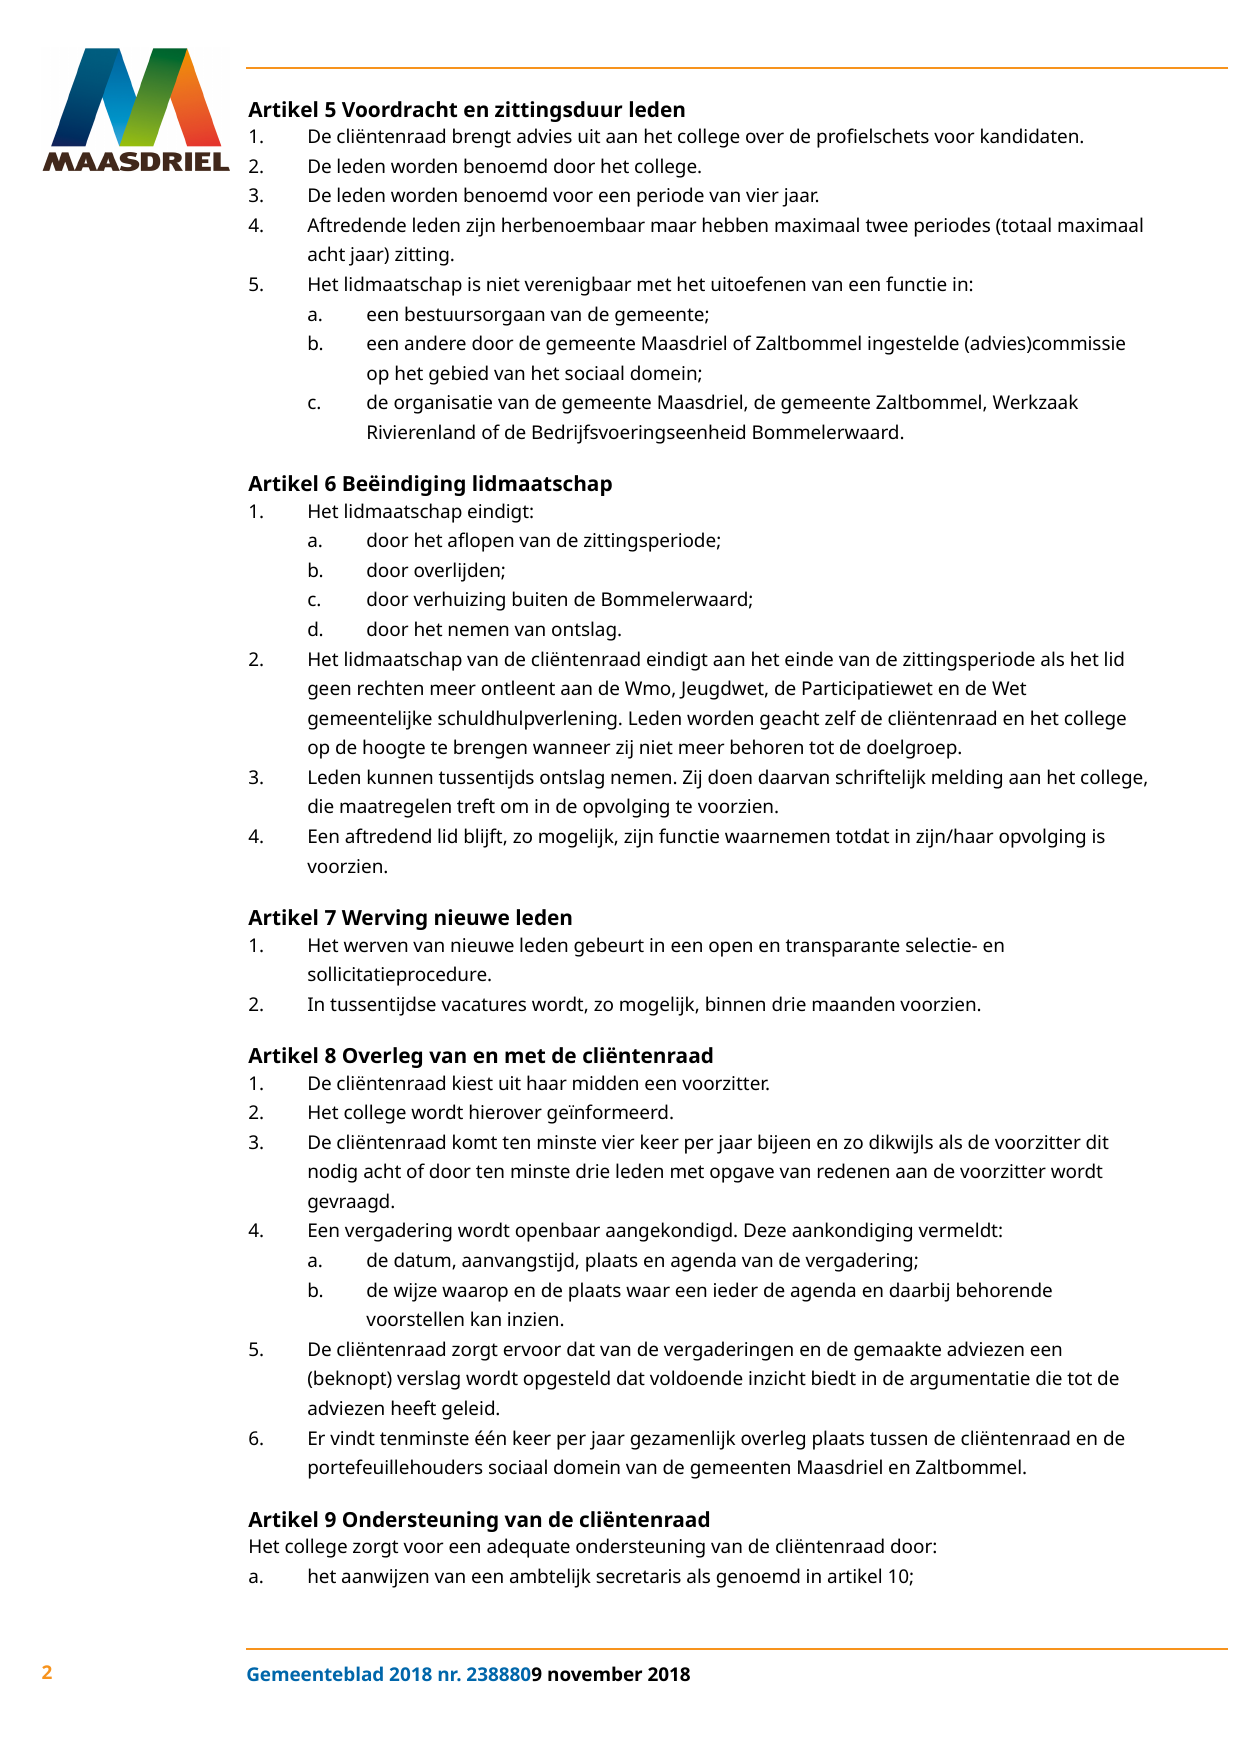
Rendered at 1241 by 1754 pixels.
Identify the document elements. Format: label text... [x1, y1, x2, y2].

list In tussentijdse vacatures wordt, zo mogelijk, binnen drie maanden voorzien. [248, 991, 1152, 1017]
text Artikel 9 Ondersteuning van de cliëntenraad [248, 1505, 1152, 1533]
list Het lidmaatschap is niet verenigbaar met het uitoefenen van een functie in: [248, 271, 1152, 297]
list het aanwijzen van een ambtelijk secretaris als genoemd in artikel 10; [248, 1563, 1152, 1588]
list door overlijden; [307, 557, 1152, 583]
list Het werven van nieuwe leden gebeurt in een open en transparante selectie- en sollicitatieprocedure. [248, 932, 1152, 987]
text Artikel 5 Voordracht en zittingsduur leden [248, 95, 1152, 123]
list Aftredende leden zijn herbenoembaar maar hebben maximaal twee periodes (totaal maximaal acht jaar) zitting. [248, 212, 1152, 267]
list De leden worden benoemd voor een periode van vier jaar. [248, 182, 1152, 208]
list De cliëntenraad kiest uit haar midden een voorzitter. [248, 1070, 1152, 1096]
text Artikel 8 Overleg van en met de cliëntenraad [248, 1041, 1152, 1070]
list door het aflopen van de zittingsperiode; [307, 527, 1152, 553]
list De cliëntenraad brengt advies uit aan het college over de profielschets voor kandidaten. [248, 123, 1152, 149]
list door het nemen van ontslag. [307, 616, 1152, 642]
text Artikel 7 Werving nieuwe leden [248, 903, 1152, 932]
list een andere door de gemeente Maasdriel of Zaltbommel ingestelde (advies)commissie op het gebied van het sociaal domein; [307, 330, 1152, 386]
list Het lidmaatschap eindigt: [248, 498, 1152, 524]
list Het college wordt hierover geïnformeerd. [248, 1099, 1152, 1125]
list Een aftredend lid blijft, zo mogelijk, zijn functie waarnemen totdat in zijn/haar opvolging is voorzien. [248, 823, 1152, 879]
list Leden kunnen tussentijds ontslag nemen. Zij doen daarvan schriftelijk melding aan het college, die maatregelen treft om in de opvolging te voorzien. [248, 764, 1152, 819]
list Er vindt tenminste één keer per jaar gezamenlijk overleg plaats tussen de cliëntenraad en de portefeuillehouders sociaal domein van de gemeenten Maasdriel en Zaltbommel. [248, 1425, 1152, 1480]
text Artikel 6 Beëindiging lidmaatschap [248, 469, 1152, 498]
list de organisatie van de gemeente Maasdriel, de gemeente Zaltbommel, Werkzaak Rivierenland of de Bedrijfsvoeringseenheid Bommelerwaard. [307, 389, 1152, 445]
picture [41, 47, 231, 172]
list Een vergadering wordt openbaar aangekondigd. Deze aankondiging vermeldt: [248, 1218, 1152, 1243]
list de datum, aanvangstijd, plaats en agenda van de vergadering; [307, 1247, 1152, 1273]
list De cliëntenraad komt ten minste vier keer per jaar bijeen en zo dikwijls als de voorzitter dit nodig acht of door ten minste drie leden met opgave van redenen aan de voorzitter wordt gevraagd. [248, 1129, 1152, 1214]
list door verhuizing buiten de Bommelerwaard; [307, 587, 1152, 612]
list een bestuursorgaan van de gemeente; [307, 301, 1152, 326]
list de wijze waarop en de plaats waar een ieder de agenda en daarbij behorende voorstellen kan inzien. [307, 1277, 1152, 1332]
text Het college zorgt voor een adequate ondersteuning van de cliëntenraad door: [248, 1533, 1152, 1559]
list De cliëntenraad zorgt ervoor dat van de vergaderingen en de gemaakte adviezen een (beknopt) verslag wordt opgesteld dat voldoende inzicht biedt in de argumentatie die tot de adviezen heeft geleid. [248, 1336, 1152, 1421]
list De leden worden benoemd door het college. [248, 153, 1152, 178]
list Het lidmaatschap van de cliëntenraad eindigt aan het einde van de zittingsperiode als het lid geen rechten meer ontleent aan de Wmo, Jeugdwet, de Participatiewet en de Wet gemeentelijke schuldhulpverlening. Leden worden geacht zelf de cliëntenraad en het college op de hoogte te brengen wanneer zij niet meer behoren tot de doelgroep. [248, 646, 1152, 760]
